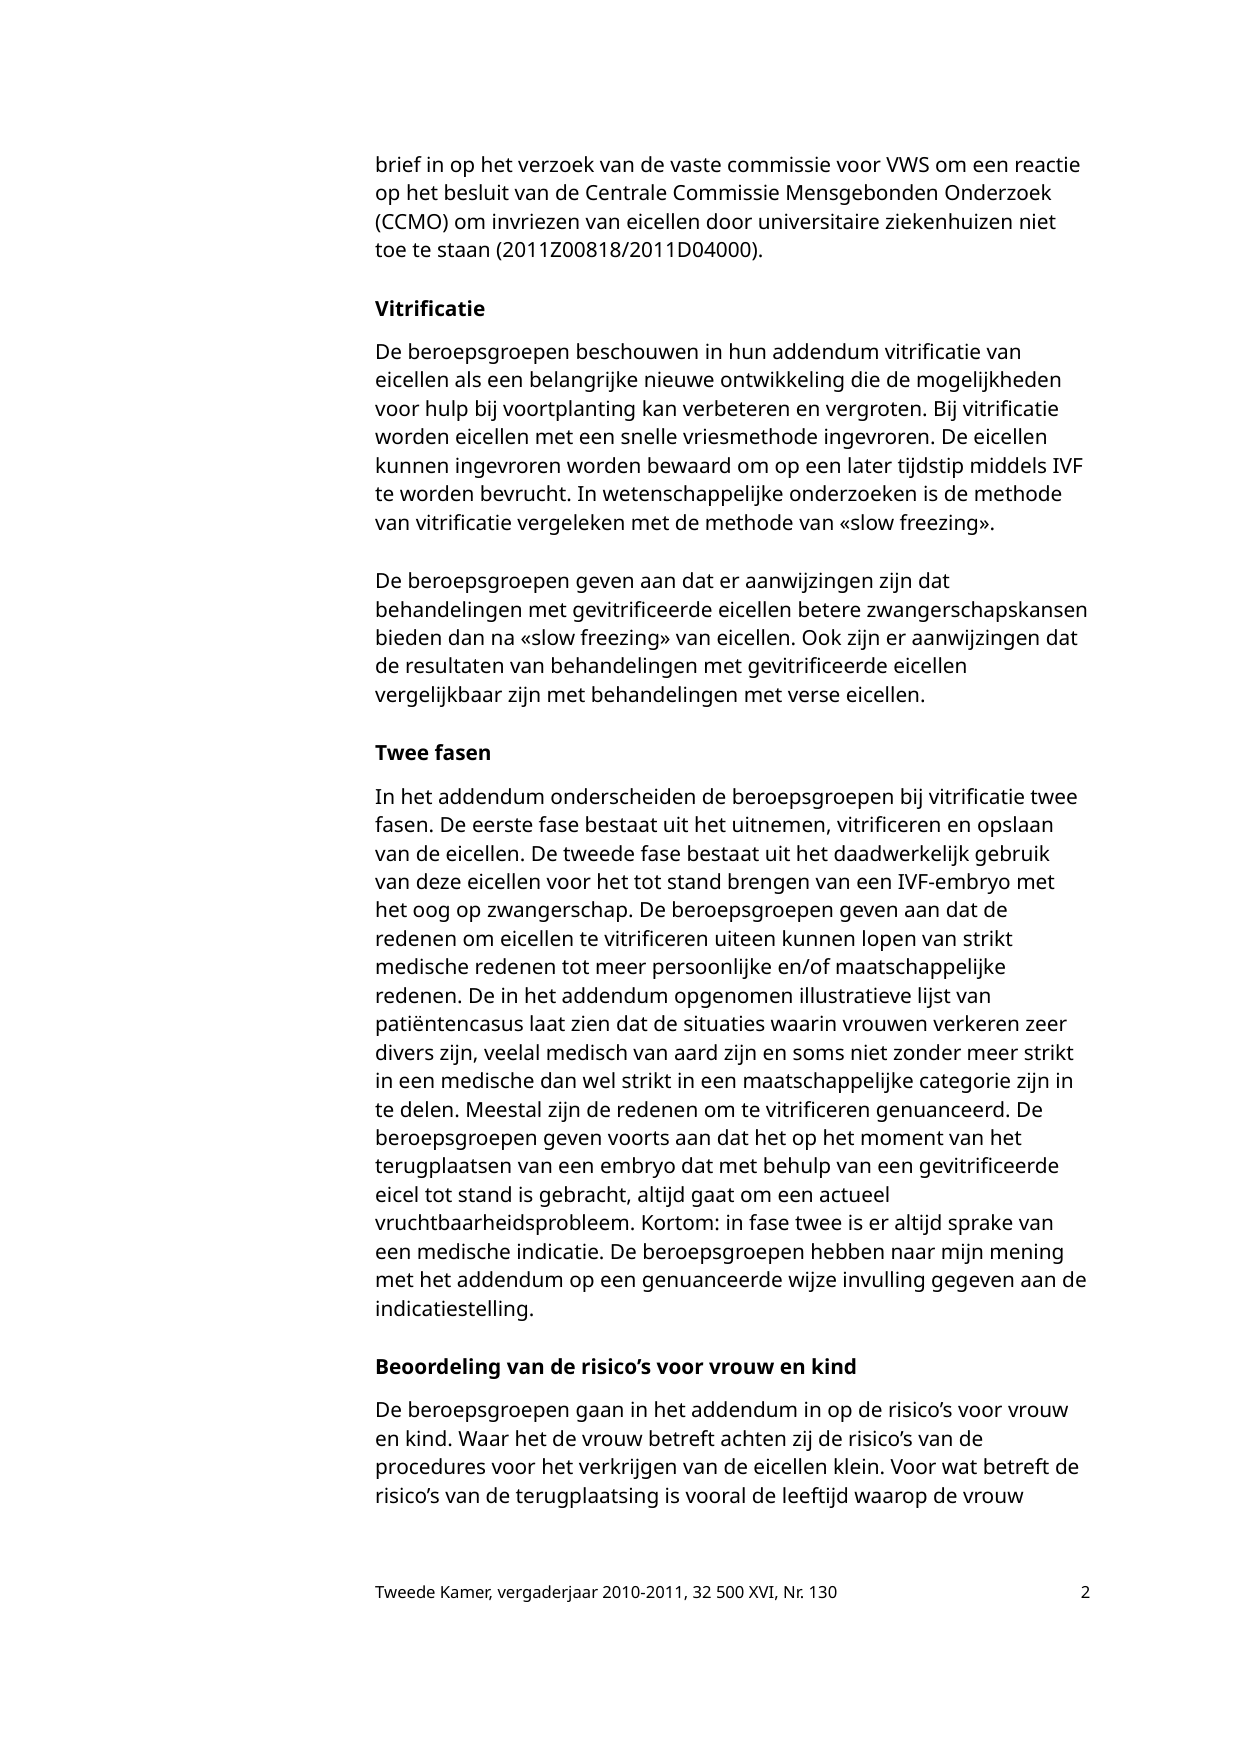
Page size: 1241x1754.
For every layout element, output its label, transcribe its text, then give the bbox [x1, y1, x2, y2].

text De beroepsgroepen beschouwen in hun addendum vitrificatie van eicellen als een belangrijke nieuwe ontwikkeling die de mogelijkheden voor hulp bij voortplanting kan verbeteren en vergroten. Bij vitrificatie worden eicellen met een snelle vriesmethode ingevroren. De eicellen kunnen ingevroren worden bewaard om op een later tijdstip middels IVF te worden bevrucht. In wetenschappelijke onderzoeken is de methode van vitrificatie vergeleken met de methode van «slow freezing». [375, 337, 1090, 536]
text brief in op het verzoek van de vaste commissie voor VWS om een reactie op het besluit van de Centrale Commissie Mensgebonden Onderzoek (CCMO) om invriezen van eicellen door universitaire ziekenhuizen niet toe te staan (2011Z00818/2011D04000). [375, 150, 1090, 264]
text In het addendum onderscheiden de beroepsgroepen bij vitrificatie twee fasen. De eerste fase bestaat uit het uitnemen, vitrificeren en opslaan van de eicellen. De tweede fase bestaat uit het daadwerkelijk gebruik van deze eicellen voor het tot stand brengen van een IVF-embryo met het oog op zwangerschap. De beroepsgroepen geven aan dat de redenen om eicellen te vitrificeren uiteen kunnen lopen van strikt medische redenen tot meer persoonlijke en/of maatschappelijke redenen. De in het addendum opgenomen illustratieve lijst van patiëntencasus laat zien dat de situaties waarin vrouwen verkeren zeer divers zijn, veelal medisch van aard zijn en soms niet zonder meer strikt in een medische dan wel strikt in een maatschappelijke categorie zijn in te delen. Meestal zijn de redenen om te vitrificeren genuanceerd. De beroepsgroepen geven voorts aan dat het op het moment van het terugplaatsen van een embryo dat met behulp van een gevitrificeerde eicel tot stand is gebracht, altijd gaat om een actueel vruchtbaarheidsprobleem. Kortom: in fase twee is er altijd sprake van een medische indicatie. De beroepsgroepen hebben naar mijn mening met het addendum op een genuanceerde wijze invulling gegeven aan de indicatiestelling. [375, 782, 1090, 1322]
text Beoordeling van de risico’s voor vrouw en kind [375, 1352, 1090, 1381]
text Twee fasen [375, 738, 1090, 767]
text Vitrificatie [375, 294, 1090, 322]
text De beroepsgroepen gaan in het addendum in op de risico’s voor vrouw en kind. Waar het de vrouw betreft achten zij de risico’s van de procedures voor het verkrijgen van de eicellen klein. Voor wat betreft de risico’s van de terugplaatsing is vooral de leeftijd waarop de vrouw [375, 1396, 1090, 1509]
text De beroepsgroepen geven aan dat er aanwijzingen zijn dat behandelingen met gevitrificeerde eicellen betere zwangerschapskansen bieden dan na «slow freezing» van eicellen. Ook zijn er aanwijzingen dat de resultaten van behandelingen met gevitrificeerde eicellen vergelijkbaar zijn met behandelingen met verse eicellen. [375, 566, 1090, 708]
